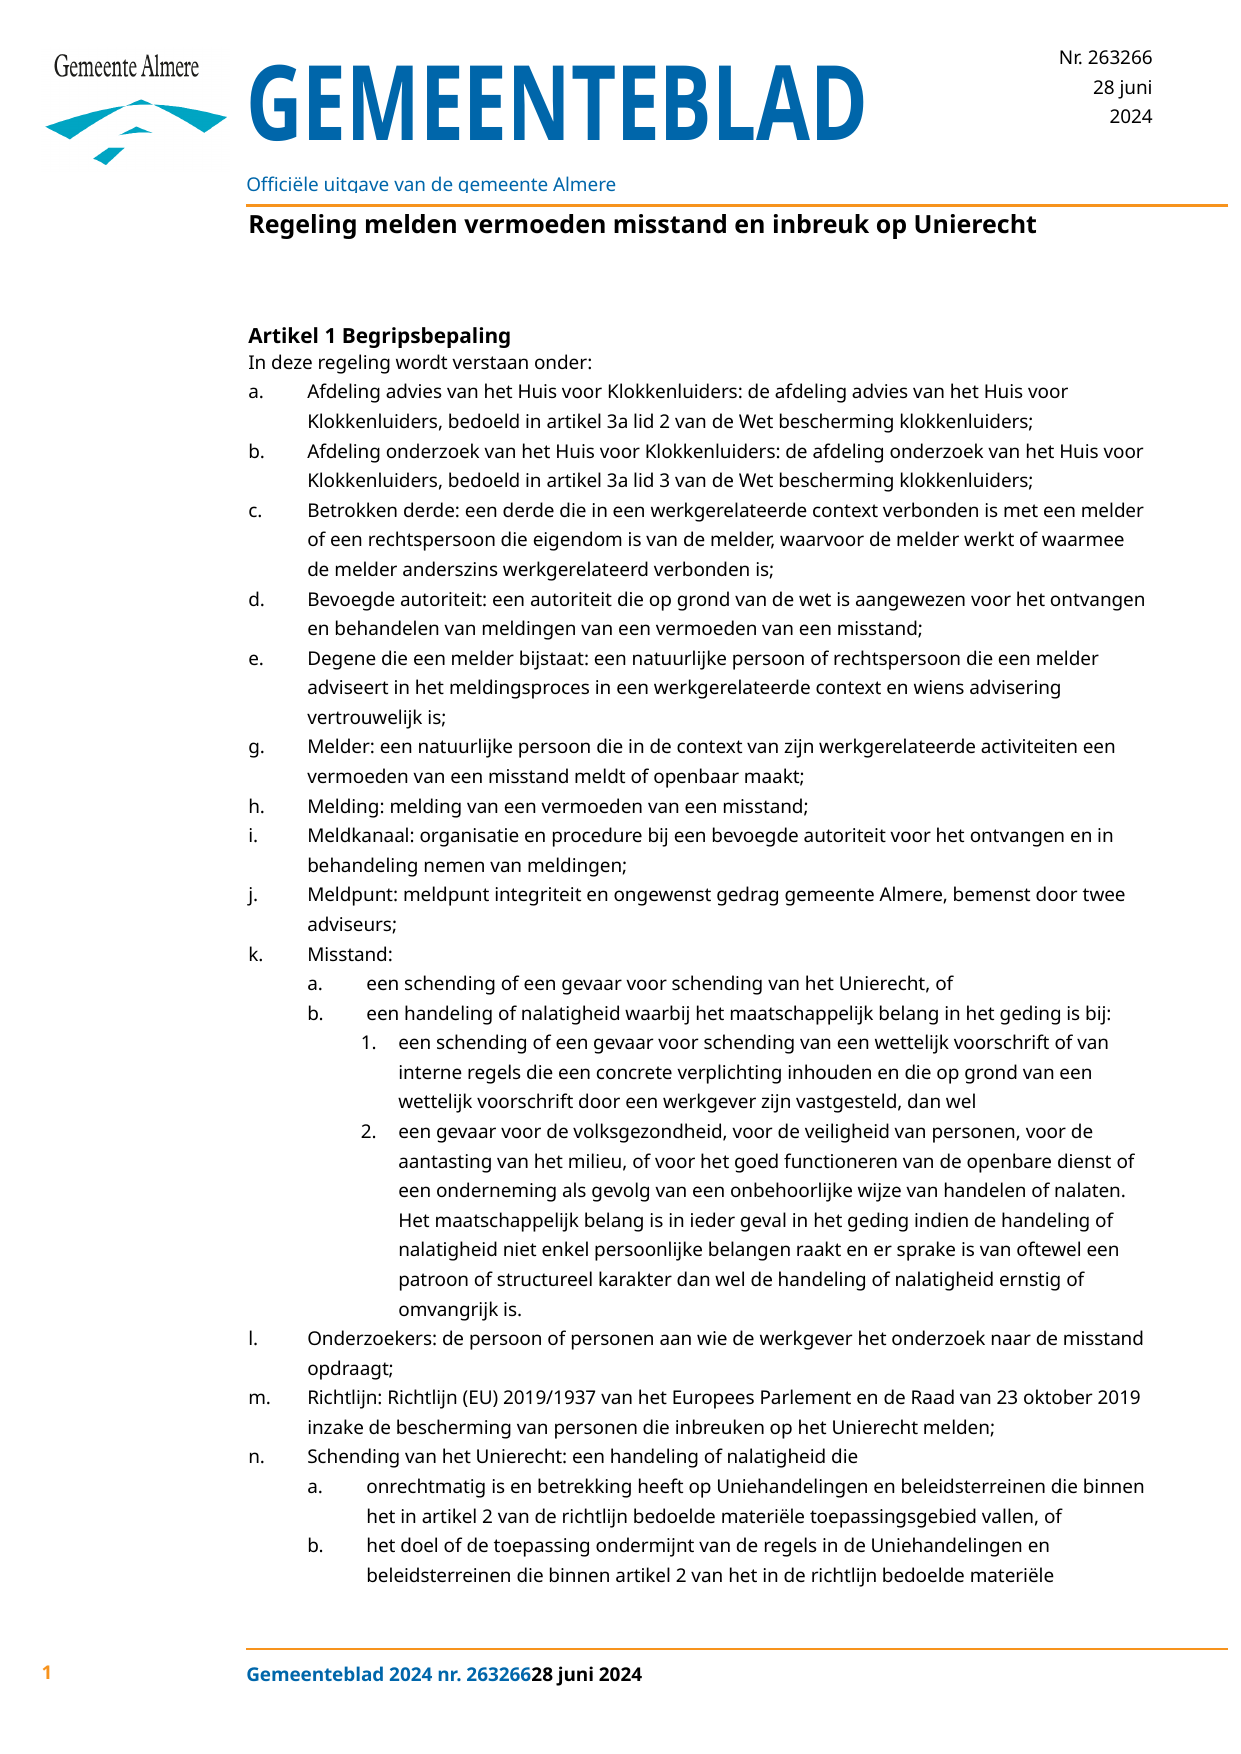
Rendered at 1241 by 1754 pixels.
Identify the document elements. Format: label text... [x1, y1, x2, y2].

list Bevoegde autoriteit: een autoriteit die op grond van de wet is aangewezen voor het ontvangen en behandelen van meldingen van een vermoeden van een misstand; [248, 586, 1152, 641]
text Regeling melden vermoeden misstand en inbreuk op Unierecht [248, 207, 1152, 241]
list Richtlijn: Richtlijn (EU) 2019/1937 van het Europees Parlement en de Raad van 23 oktober 2019 inzake de bescherming van personen die inbreuken op het Unierecht melden; [248, 1384, 1152, 1440]
list Melder: een natuurlijke persoon die in de context van zijn werkgerelateerde activiteiten een vermoeden van een misstand meldt of openbaar maakt; [248, 734, 1152, 789]
list Misstand: [248, 941, 1152, 967]
list het doel of de toepassing ondermijnt van de regels in de Uniehandelingen en beleidsterreinen die binnen artikel 2 van het in de richtlijn bedoelde materiële [307, 1532, 1152, 1588]
picture [41, 47, 231, 172]
list Melding: melding van een vermoeden van een misstand; [248, 793, 1152, 819]
list Meldkanaal: organisatie en procedure bij een bevoegde autoriteit voor het ontvangen en in behandeling nemen van meldingen; [248, 822, 1152, 878]
list een handeling of nalatigheid waarbij het maatschappelijk belang in het geding is bij: [307, 1000, 1152, 1026]
list Afdeling advies van het Huis voor Klokkenluiders: de afdeling advies van het Huis voor Klokkenluiders, bedoeld in artikel 3a lid 2 van de Wet bescherming klokkenluiders; [248, 379, 1152, 434]
list Betrokken derde: een derde die in een werkgerelateerde context verbonden is met een melder of een rechtspersoon die eigendom is van de melder, waarvoor de melder werkt of waarmee de melder anderszins werkgerelateerd verbonden is; [248, 497, 1152, 582]
list onrechtmatig is en betrekking heeft op Uniehandelingen en beleidsterreinen die binnen het in artikel 2 van de richtlijn bedoelde materiële toepassingsgebied vallen, of [307, 1473, 1152, 1529]
list Afdeling onderzoek van het Huis voor Klokkenluiders: de afdeling onderzoek van het Huis voor Klokkenluiders, bedoeld in artikel 3a lid 3 van de Wet bescherming klokkenluiders; [248, 438, 1152, 493]
list een schending of een gevaar voor schending van een wettelijk voorschrift of van interne regels die een concrete verplichting inhouden en die op grond van een wettelijk voorschrift door een werkgever zijn vastgesteld, dan wel [361, 1029, 1152, 1114]
list Schending van het Unierecht: een handeling of nalatigheid die [248, 1444, 1152, 1469]
list een schending of een gevaar voor schending van het Unierecht, of [307, 970, 1152, 996]
list Degene die een melder bijstaat: een natuurlijke persoon of rechtspersoon die een melder adviseert in het meldingsproces in een werkgerelateerde context en wiens advisering vertrouwelijk is; [248, 645, 1152, 730]
text Artikel 1 Begripsbepaling [248, 321, 1152, 349]
list Onderzoekers: de persoon of personen aan wie de werkgever het onderzoek naar de misstand opdraagt; [248, 1325, 1152, 1381]
list Meldpunt: meldpunt integriteit en ongewenst gedrag gemeente Almere, bemenst door twee adviseurs; [248, 882, 1152, 937]
list een gevaar voor de volksgezondheid, voor de veiligheid van personen, voor de aantasting van het milieu, of voor het goed functioneren van de openbare dienst of een onderneming als gevolg van een onbehoorlijke wijze van handelen of nalaten. Het maatschappelijk belang is in ieder geval in het geding indien de handeling of nalatigheid niet enkel persoonlijke belangen raakt en er sprake is van oftewel een patroon of structureel karakter dan wel de handeling of nalatigheid ernstig of omvangrijk is. [361, 1118, 1152, 1322]
text In deze regeling wordt verstaan onder: [248, 349, 1152, 375]
